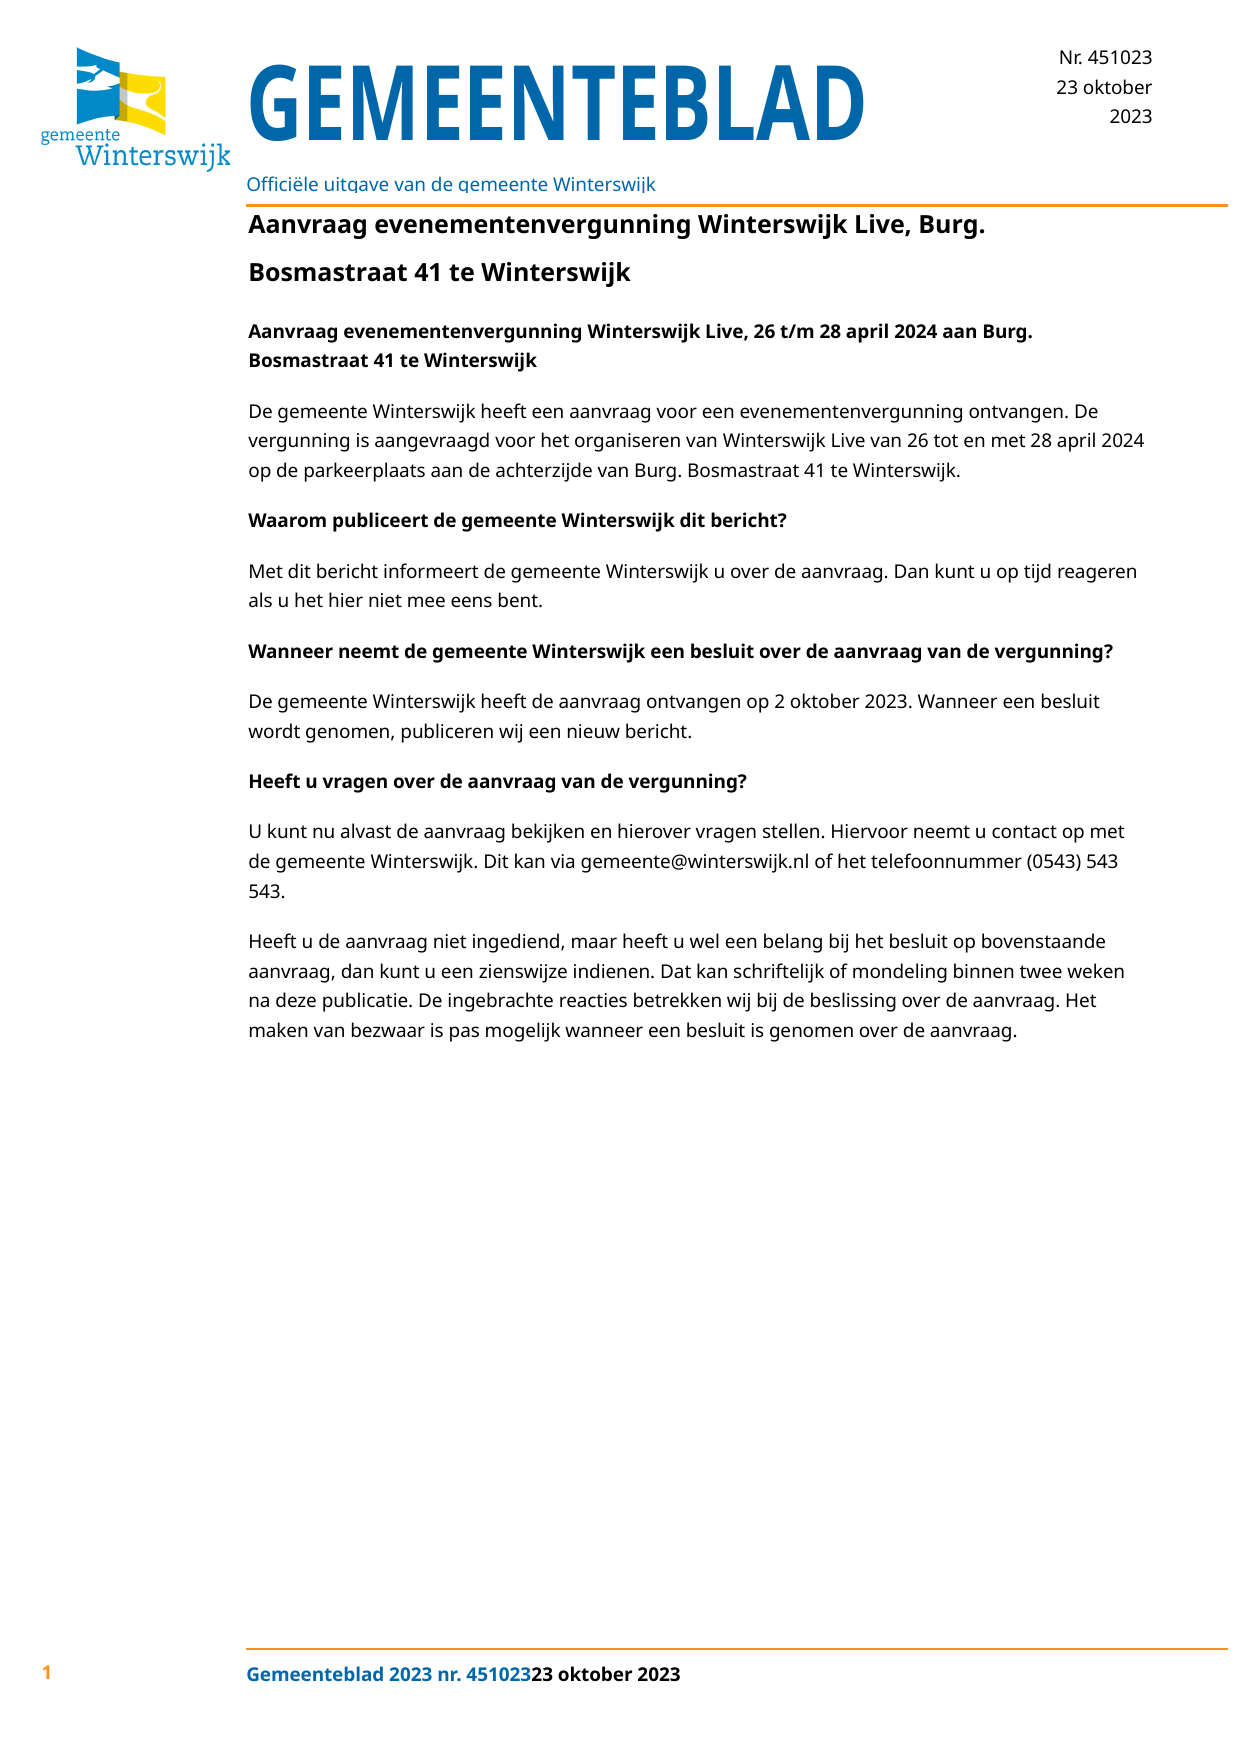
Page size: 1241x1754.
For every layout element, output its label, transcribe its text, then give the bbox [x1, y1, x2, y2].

text Met dit bericht informeert de gemeente Winterswijk u over de aanvraag. Dan kunt u op tijd reageren als u het hier niet mee eens bent. [248, 558, 1152, 613]
picture [41, 47, 231, 172]
text U kunt nu alvast de aanvraag bekijken en hierover vragen stellen. Hiervoor neemt u contact op met de gemeente Winterswijk. Dit kan via gemeente@winterswijk.nl of het telefoonnummer (0543) 543 543. [248, 819, 1152, 904]
text Aanvraag evenementenvergunning Winterswijk Live, Burg. Bosmastraat 41 te Winterswijk [248, 207, 1152, 288]
text Heeft u vragen over de aanvraag van de vergunning? [248, 768, 1152, 794]
text Heeft u de aanvraag niet ingediend, maar heeft u wel een belang bij het besluit op bovenstaande aanvraag, dan kunt u een zienswijze indienen. Dat kan schriftelijk of mondeling binnen twee weken na deze publicatie. De ingebrachte reacties betrekken wij bij de beslissing over de aanvraag. Het maken van bezwaar is pas mogelijk wanneer een besluit is genomen over de aanvraag. [248, 928, 1152, 1043]
picture [225, 153, 231, 162]
text Waarom publiceert de gemeente Winterswijk dit bericht? [248, 507, 1152, 533]
text De gemeente Winterswijk heeft een aanvraag voor een evenementenvergunning ontvangen. De vergunning is aangevraagd voor het organiseren van Winterswijk Live van 26 tot en met 28 april 2024 op de parkeerplaats aan de achterzijde van Burg. Bosmastraat 41 te Winterswijk. [248, 398, 1152, 483]
text Wanneer neemt de gemeente Winterswijk een besluit over de aanvraag van de vergunning? [248, 638, 1152, 664]
text De gemeente Winterswijk heeft de aanvraag ontvangen op 2 oktober 2023. Wanneer een besluit wordt genomen, publiceren wij een nieuw bericht. [248, 688, 1152, 744]
text Aanvraag evenementenvergunning Winterswijk Live, 26 t/m 28 april 2024 aan Burg. Bosmastraat 41 te Winterswijk [248, 318, 1152, 373]
